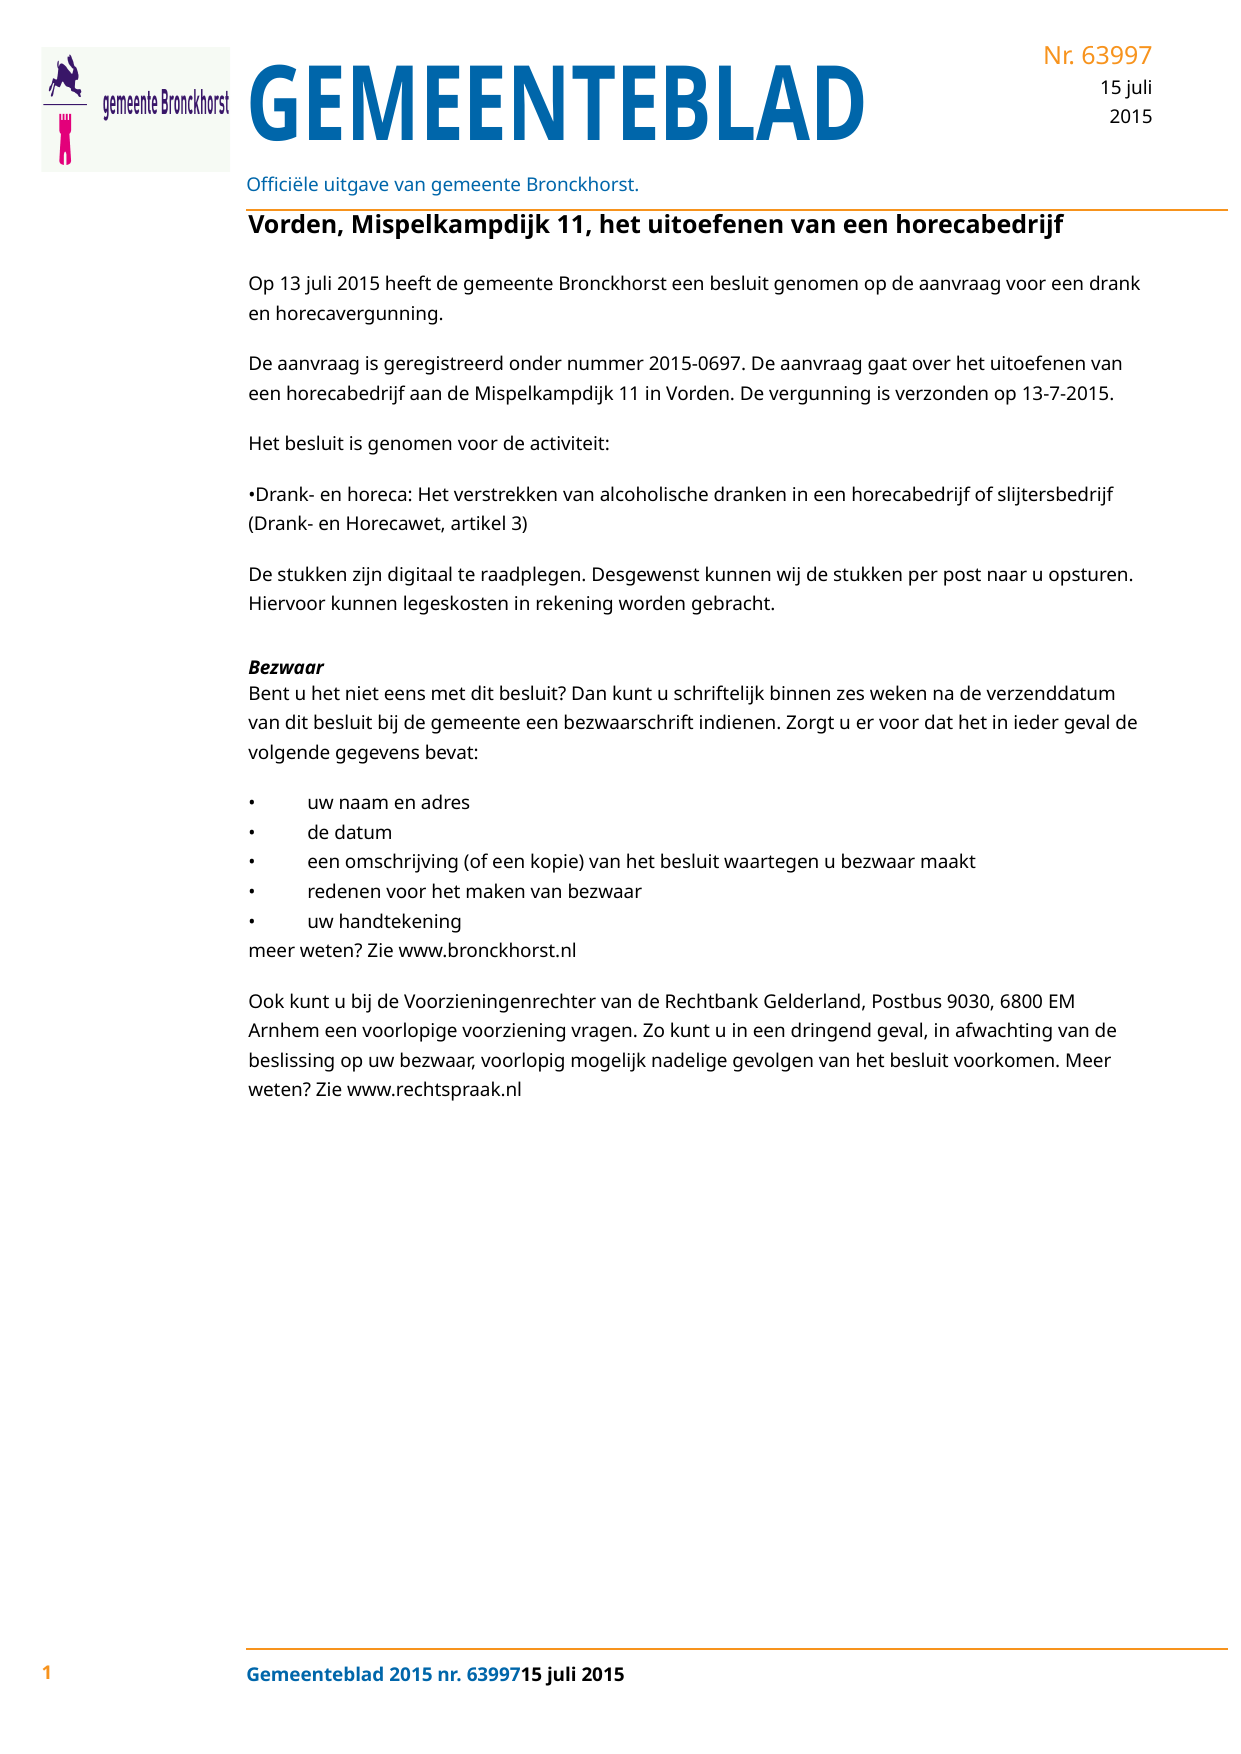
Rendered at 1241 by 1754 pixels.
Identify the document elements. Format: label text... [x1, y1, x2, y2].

list uw handtekening [248, 908, 1152, 934]
text Bezwaar [248, 654, 1152, 680]
list een omschrijving (of een kopie) van het besluit waartegen u bezwaar maakt [248, 849, 1152, 874]
text •Drank- en horeca: Het verstrekken van alcoholische dranken in een horecabedrijf of slijtersbedrijf (Drank- en Horecawet, artikel 3) [248, 481, 1152, 536]
text De stukken zijn digitaal te raadplegen. Desgewenst kunnen wij de stukken per post naar u opsturen. Hiervoor kunnen legeskosten in rekening worden gebracht. [248, 561, 1152, 616]
text meer weten? Zie www.bronckhorst.nl [248, 937, 1152, 963]
text Ook kunt u bij de Voorzieningenrechter van de Rechtbank Gelderland, Postbus 9030, 6800 EM Arnhem een voorlopige voorziening vragen. Zo kunt u in een dringend geval, in afwachting van de beslissing op uw bezwaar, voorlopig mogelijk nadelige gevolgen van het besluit voorkomen. Meer weten? Zie www.rechtspraak.nl [248, 988, 1152, 1102]
list redenen voor het maken van bezwaar [248, 878, 1152, 904]
list de datum [248, 819, 1152, 845]
text Het besluit is genomen voor de activiteit: [248, 430, 1152, 456]
text Bent u het niet eens met dit besluit? Dan kunt u schriftelijk binnen zes weken na de verzenddatum van dit besluit bij de gemeente een bezwaarschrift indienen. Zorgt u er voor dat het in ieder geval de volgende gegevens bevat: [248, 680, 1152, 765]
text Vorden, Mispelkampdijk 11, het uitoefenen van een horecabedrijf [248, 211, 1152, 241]
text Op 13 juli 2015 heeft de gemeente Bronckhorst een besluit genomen op de aanvraag voor een drank en horecavergunning. [248, 270, 1152, 326]
list uw naam en adres [248, 789, 1152, 815]
picture [41, 47, 231, 172]
text De aanvraag is geregistreerd onder nummer 2015-0697. De aanvraag gaat over het uitoefenen van een horecabedrijf aan de Mispelkampdijk 11 in Vorden. De vergunning is verzonden op 13-7-2015. [248, 350, 1152, 406]
